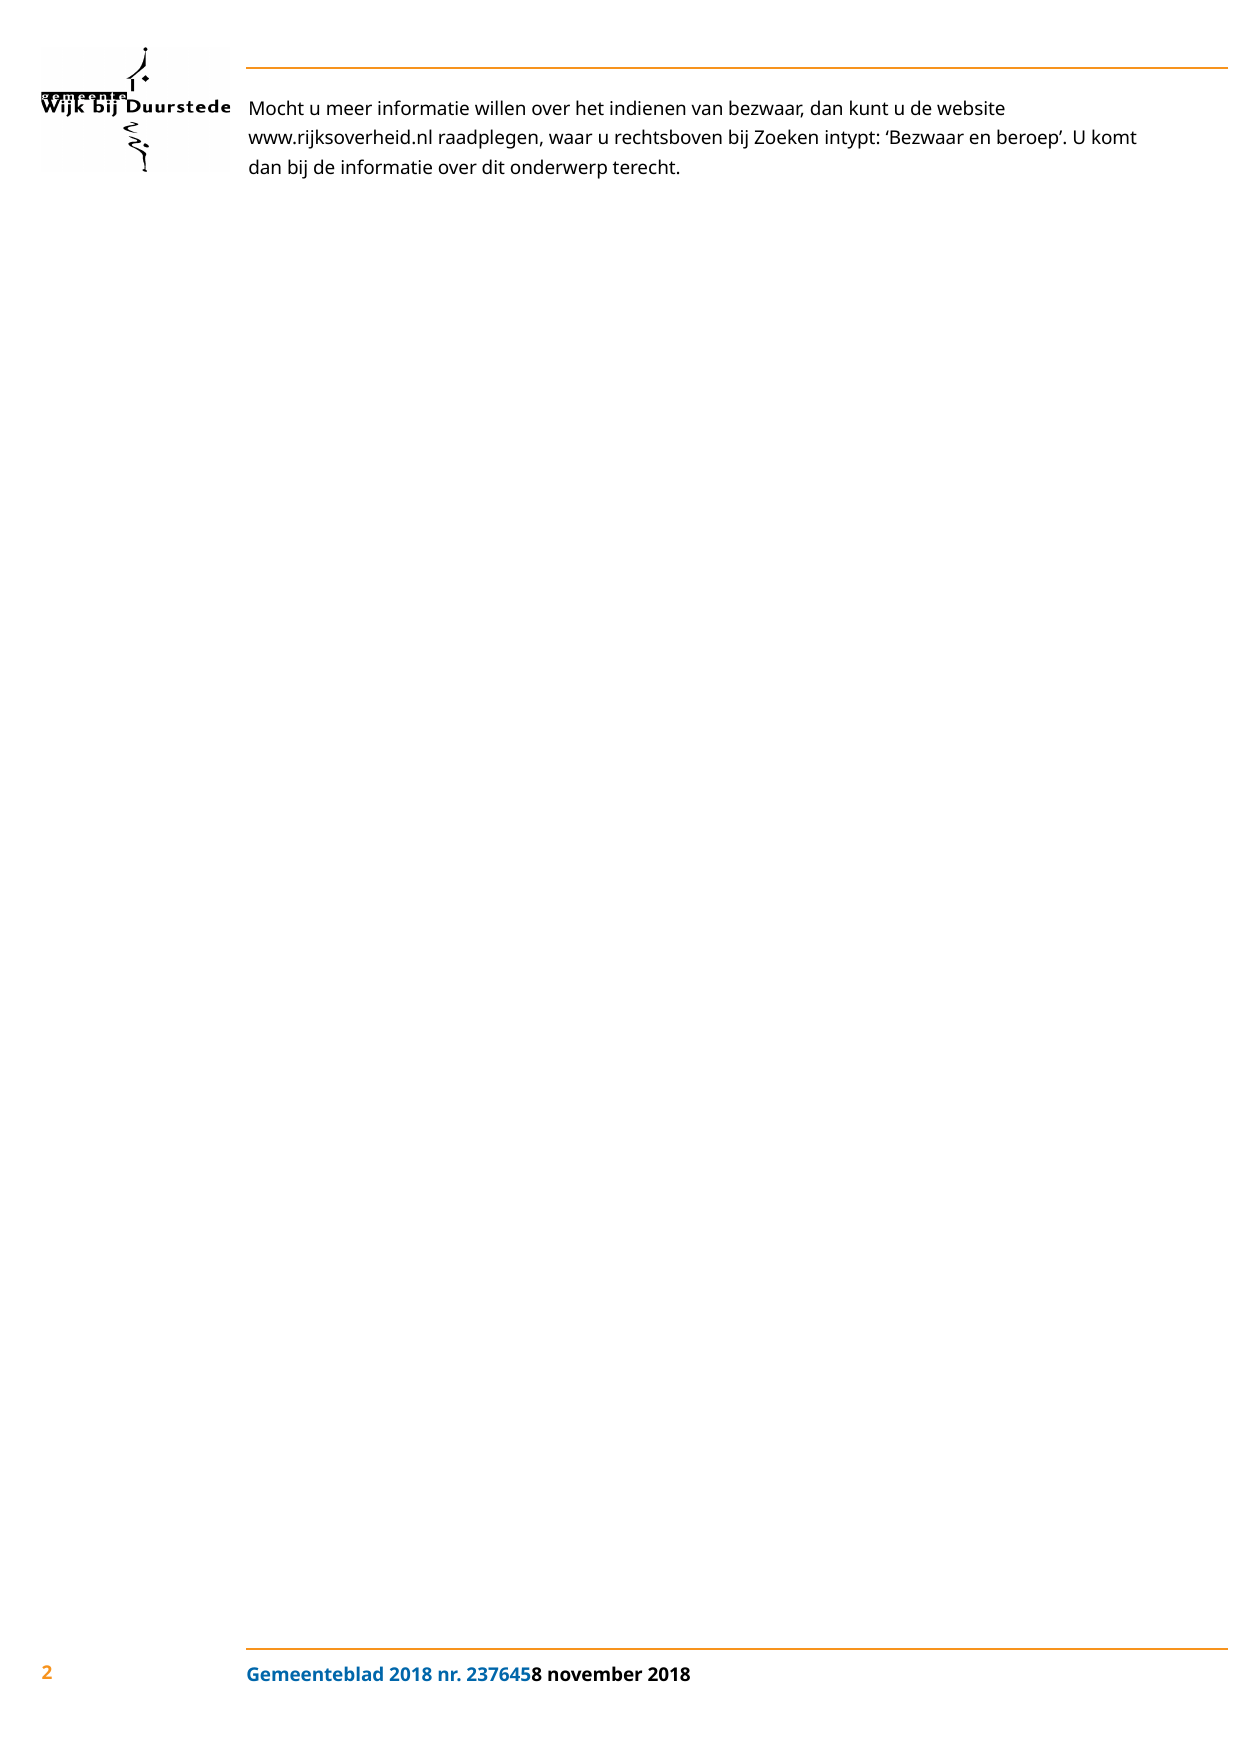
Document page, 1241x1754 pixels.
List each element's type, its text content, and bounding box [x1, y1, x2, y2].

text Mocht u meer informatie willen over het indienen van bezwaar, dan kunt u de website www.rijksoverheid.nl raadplegen, waar u rechtsboven bij Zoeken intypt: ‘Bezwaar en beroep’. U komt dan bij de informatie over dit onderwerp terecht. [248, 95, 1152, 180]
picture [41, 47, 231, 172]
